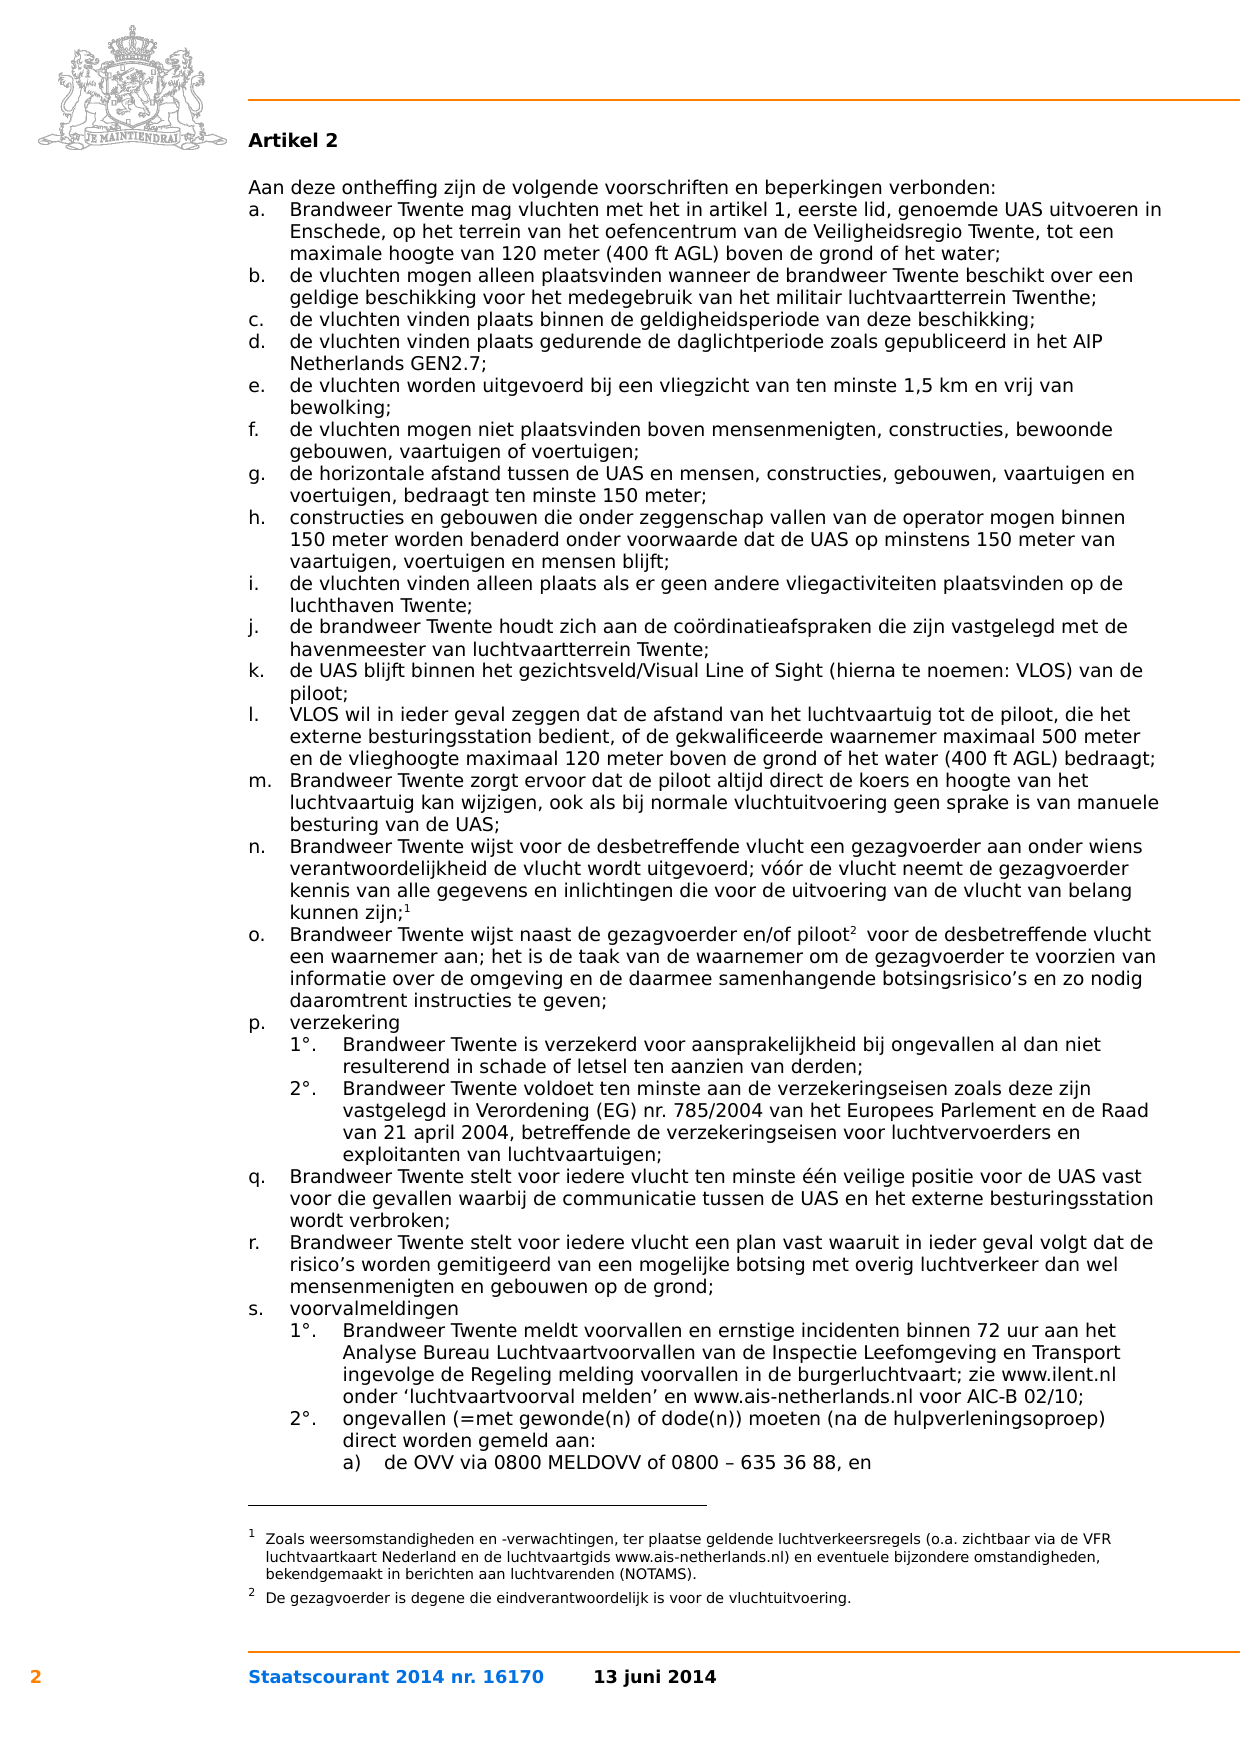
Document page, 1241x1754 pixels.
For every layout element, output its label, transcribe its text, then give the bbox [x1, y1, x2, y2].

text g. de horizontale afstand tussen de UAS en mensen, constructies, gebouwen, vaartuigen en voertuigen, bedraagt ten minste 150 meter; [248, 463, 1163, 507]
text l. VLOS wil in ieder geval zeggen dat de afstand van het luchtvaartuig tot de piloot, die het externe besturingsstation bedient, of de gekwalificeerde waarnemer maximaal 500 meter en de vlieghoogte maximaal 120 meter boven de grond of het water (400 ft AGL) bedraagt; [248, 704, 1163, 770]
text n. Brandweer Twente wijst voor de desbetreffende vlucht een gezagvoerder aan onder wiens verantwoordelijkheid de vlucht wordt uitgevoerd; vóór de vlucht neemt de gezagvoerder kennis van alle gegevens en inlichtingen die voor de uitvoering van de vlucht van belang kunnen zijn; [248, 836, 1163, 924]
picture [38, 25, 227, 150]
text j. de brandweer Twente houdt zich aan de coördinatieafspraken die zijn vastgelegd met de havenmeester van luchtvaartterrein Twente; [248, 616, 1163, 660]
text s. voorvalmeldingen [248, 1298, 1163, 1320]
text c. de vluchten vinden plaats binnen de geldigheidsperiode van deze beschikking; [248, 309, 1163, 331]
text 2°. Brandweer Twente voldoet ten minste aan de verzekeringseisen zoals deze zijn vastgelegd in Verordening (EG) nr. 785/2004 van het Europees Parlement en de Raad van 21 april 2004, betreffende de verzekeringseisen voor luchtvervoerders en exploitanten van luchtvaartuigen; [289, 1078, 1163, 1166]
text k. de UAS blijft binnen het gezichtsveld/Visual Line of Sight (hierna te noemen: VLOS) van de piloot; [248, 660, 1163, 704]
text f. de vluchten mogen niet plaatsvinden boven mensenmenigten, constructies, bewoonde gebouwen, vaartuigen of voertuigen; [248, 419, 1163, 463]
subtitle Artikel 2 [248, 130, 1163, 152]
text h. constructies en gebouwen die onder zeggenschap vallen van de operator mogen binnen 150 meter worden benaderd onder voorwaarde dat de UAS op minstens 150 meter van vaartuigen, voertuigen en mensen blijft; [248, 507, 1163, 572]
text Aan deze ontheffing zijn de volgende voorschriften en beperkingen verbonden: [248, 177, 1163, 199]
text q. Brandweer Twente stelt voor iedere vlucht ten minste één veilige positie voor de UAS vast voor die gevallen waarbij de communicatie tussen de UAS en het externe besturingsstation wordt verbroken; [248, 1166, 1163, 1232]
text a. Brandweer Twente mag vluchten met het in artikel 1, eerste lid, genoemde UAS uitvoeren in Enschede, op het terrein van het oefencentrum van de Veiligheidsregio Twente, tot een maximale hoogte van 120 meter (400 ft AGL) boven de grond of het water; [248, 199, 1163, 265]
text d. de vluchten vinden plaats gedurende de daglichtperiode zoals gepubliceerd in het AIP Netherlands GEN2.7; [248, 331, 1163, 375]
text e. de vluchten worden uitgevoerd bij een vliegzicht van ten minste 1,5 km en vrij van bewolking; [248, 375, 1163, 419]
text 1°. Brandweer Twente meldt voorvallen en ernstige incidenten binnen 72 uur aan het Analyse Bureau Luchtvaartvoorvallen van de Inspectie Leefomgeving en Transport ingevolge de Regeling melding voorvallen in de burgerluchtvaart; zie www.ilent.nl onder ‘luchtvaartvoorval melden’ en www.ais-netherlands.nl voor AIC-B 02/10; [289, 1320, 1163, 1408]
text m. Brandweer Twente zorgt ervoor dat de piloot altijd direct de koers en hoogte van het luchtvaartuig kan wijzigen, ook als bij normale vluchtuitvoering geen sprake is van manuele besturing van de UAS; [248, 770, 1163, 836]
text o. Brandweer Twente wijst naast de gezagvoerder en/of piloot voor de desbetreffende vlucht een waarnemer aan; het is de taak van de waarnemer om de gezagvoerder te voorzien van informatie over de omgeving en de daarmee samenhangende botsingsrisico’s en zo nodig daaromtrent instructies te geven; [248, 924, 1163, 1012]
text a) de OVV via 0800 MELDOVV of 0800 – 635 36 88, en [342, 1452, 1163, 1474]
text De gezagvoerder is degene die eindverantwoordelijk is voor de vluchtuitvoering. [248, 1586, 1163, 1608]
text b. de vluchten mogen alleen plaatsvinden wanneer de brandweer Twente beschikt over een geldige beschikking voor het medegebruik van het militair luchtvaartterrein Twenthe; [248, 265, 1163, 309]
text 1°. Brandweer Twente is verzekerd voor aansprakelijkheid bij ongevallen al dan niet resulterend in schade of letsel ten aanzien van derden; [289, 1034, 1163, 1078]
text i. de vluchten vinden alleen plaats als er geen andere vliegactiviteiten plaatsvinden op de luchthaven Twente; [248, 572, 1163, 616]
text Zoals weersomstandigheden en -verwachtingen, ter plaatse geldende luchtverkeersregels (o.a. zichtbaar via de VFR luchtvaartkaart Nederland en de luchtvaartgids www.ais-netherlands.nl) en eventuele bijzondere omstandigheden, bekendgemaakt in berichten aan luchtvarenden (NOTAMS). [248, 1527, 1163, 1583]
text 2°. ongevallen (=met gewonde(n) of dode(n)) moeten (na de hulpverleningsoproep) direct worden gemeld aan: [289, 1408, 1163, 1452]
text p. verzekering [248, 1012, 1163, 1034]
text r. Brandweer Twente stelt voor iedere vlucht een plan vast waaruit in ieder geval volgt dat de risico’s worden gemitigeerd van een mogelijke botsing met overig luchtverkeer dan wel mensenmenigten en gebouwen op de grond; [248, 1232, 1163, 1298]
